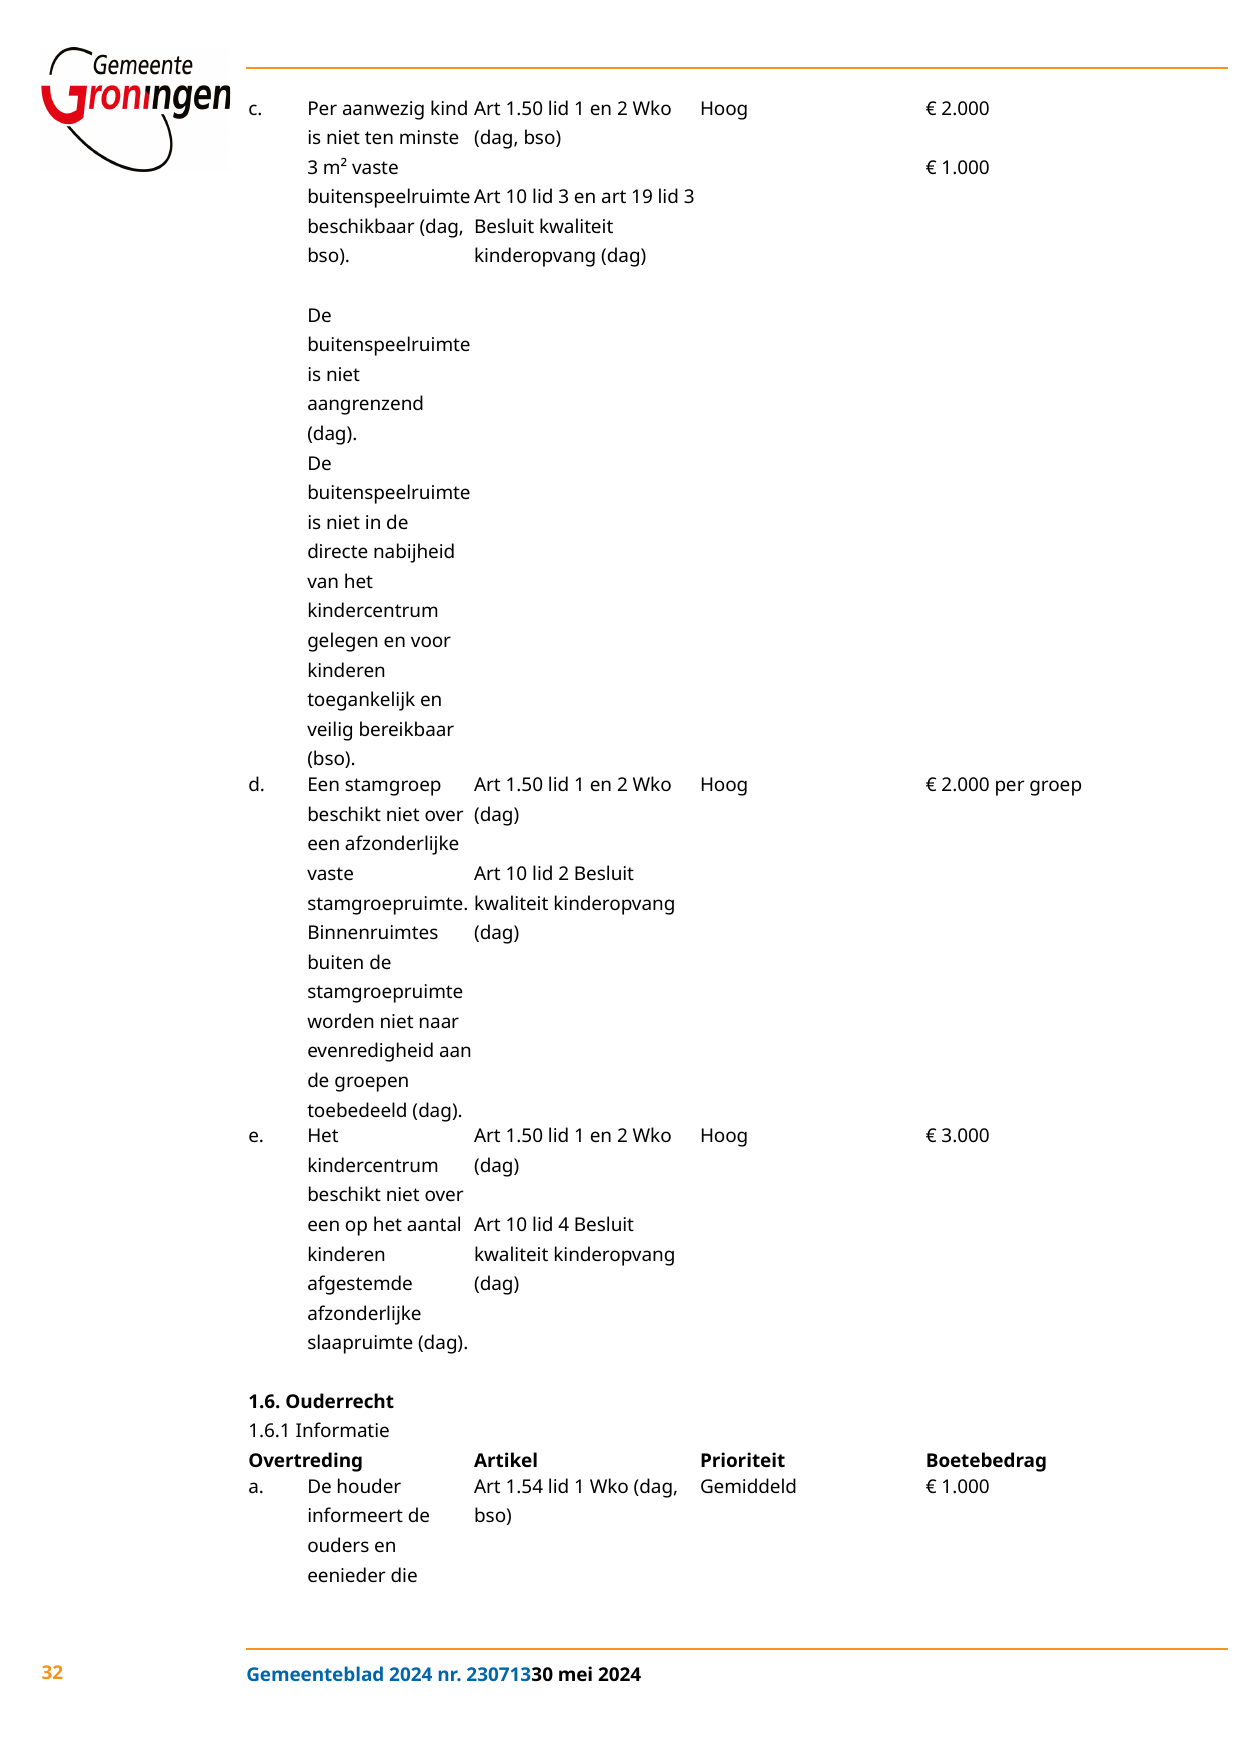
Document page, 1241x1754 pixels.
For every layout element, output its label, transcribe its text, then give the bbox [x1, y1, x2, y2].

table_cell Hoog [700, 95, 926, 771]
table_header Boetebedrag [926, 1448, 1152, 1473]
table_cell Het kindercentrum beschikt niet over een op het aantal kinderen afgestemde afzonderlijke slaapruimte (dag). [248, 1123, 474, 1355]
table_cell € 2.000 € 1.000 [926, 95, 1152, 771]
table_cell Per aanwezig kind is niet ten minste 3 m² vaste buitenspeelruimte beschikbaar (dag, bso). De buitenspeelruimte is niet aangrenzend (dag). De buitenspeelruimte is niet in de directe nabijheid van het kindercentrum gelegen en voor kinderen toegankelijk en veilig bereikbaar (bso). [248, 95, 474, 771]
table_cell Een stamgroep beschikt niet over een afzonderlijke vaste stamgroepruimte. Binnenruimtes buiten de stamgroepruimte worden niet naar evenredigheid aan de groepen toebedeeld (dag). [248, 771, 474, 1122]
table_cell € 1.000 [926, 1473, 1152, 1588]
table_cell Gemiddeld [700, 1473, 926, 1588]
table_cell Art 1.50 lid 1 en 2 Wko (dag) Art 10 lid 2 Besluit kwaliteit kinderopvang (dag) [474, 771, 700, 1122]
table_cell Hoog [700, 771, 926, 1122]
table_header Artikel [474, 1448, 700, 1473]
table_cell € 3.000 [926, 1123, 1152, 1355]
text 1.6.1 Informatie [248, 1418, 1152, 1443]
table_cell De houder informeert de ouders en eenieder die [248, 1473, 474, 1588]
table_cell Hoog [700, 1123, 926, 1355]
table_cell Art 1.50 lid 1 en 2 Wko (dag, bso) Art 10 lid 3 en art 19 lid 3 Besluit kwaliteit kinderopvang (dag) [474, 95, 700, 771]
table_cell Art 1.50 lid 1 en 2 Wko (dag) Art 10 lid 4 Besluit kwaliteit kinderopvang (dag) [474, 1123, 700, 1355]
table_cell € 2.000 per groep [926, 771, 1152, 1122]
table_cell Art 1.54 lid 1 Wko (dag, bso) [474, 1473, 700, 1588]
picture [41, 47, 231, 172]
table_header Prioriteit [700, 1448, 926, 1473]
text 1.6. Ouderrecht [248, 1388, 1152, 1414]
table_header Overtreding [248, 1448, 474, 1473]
